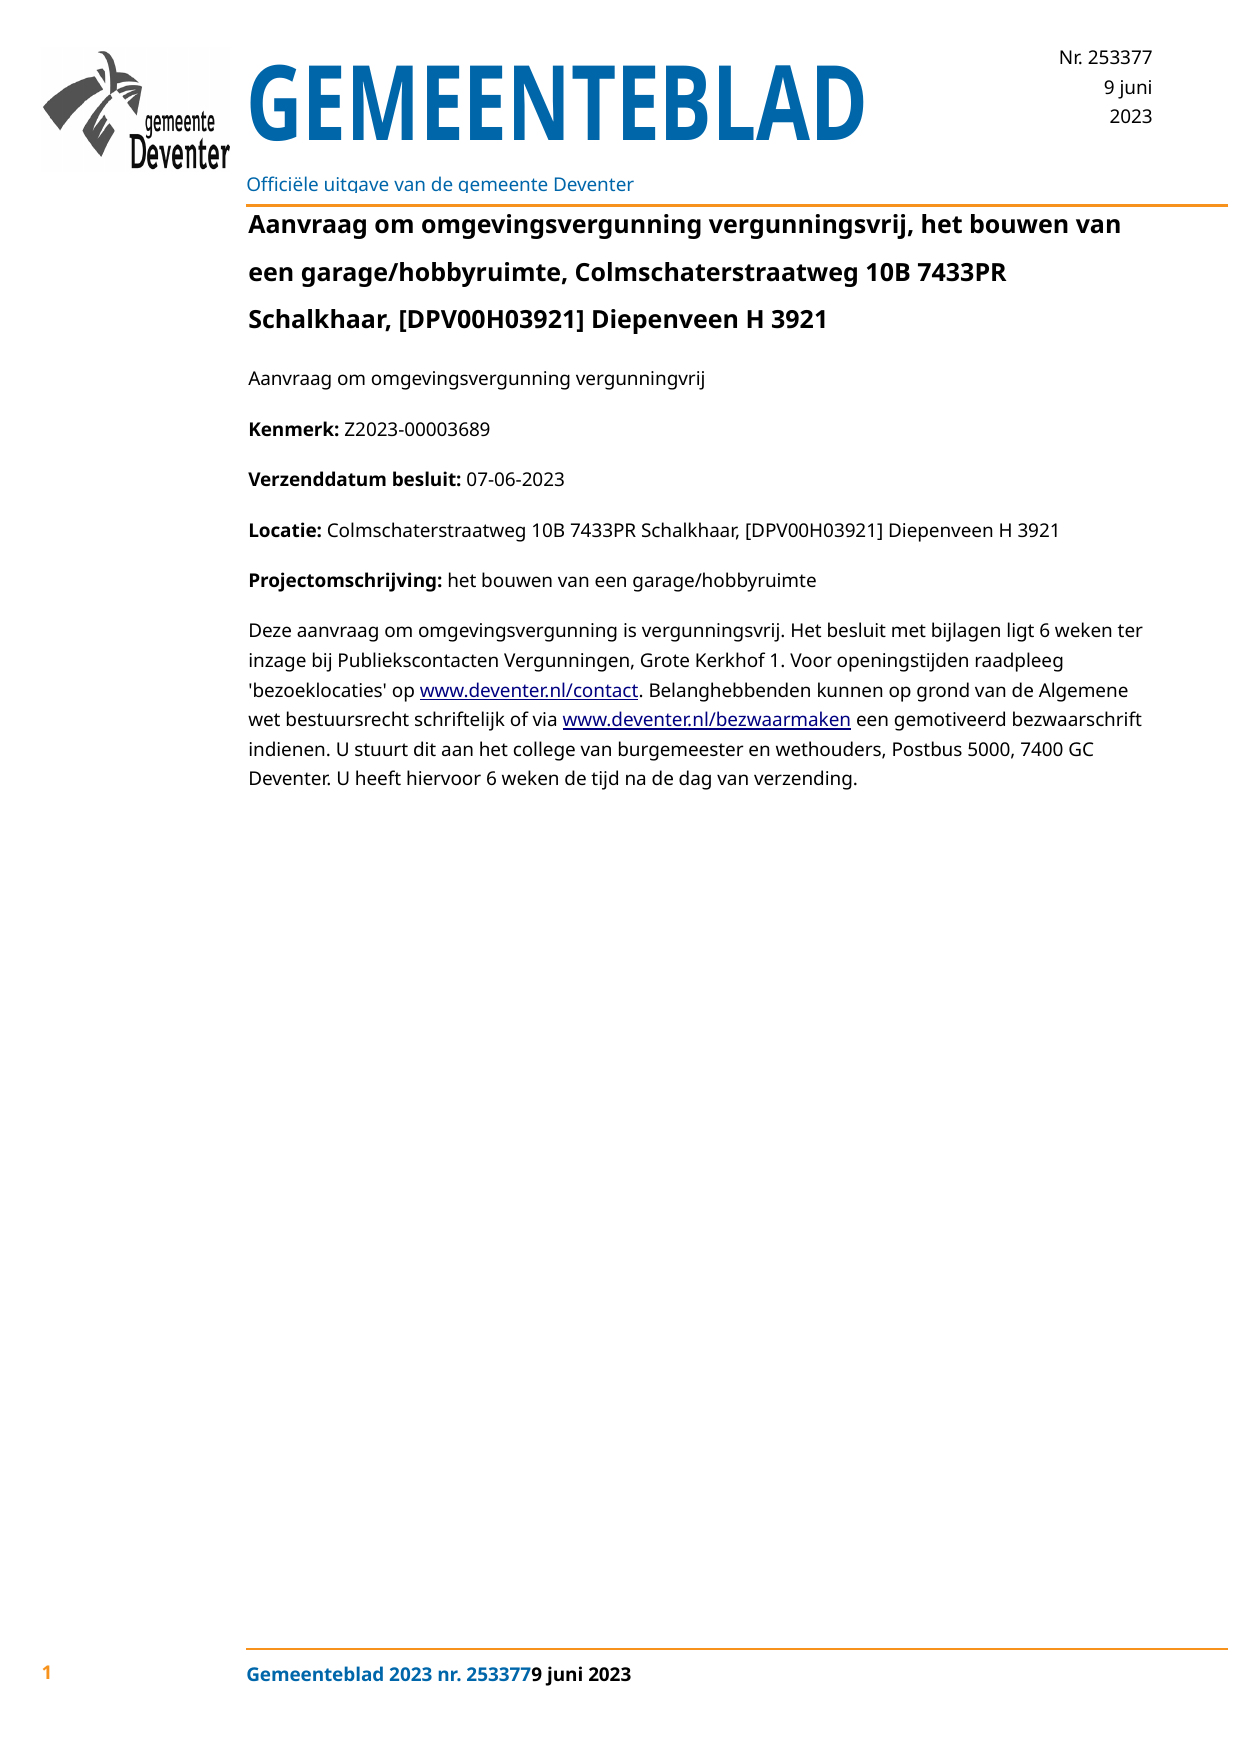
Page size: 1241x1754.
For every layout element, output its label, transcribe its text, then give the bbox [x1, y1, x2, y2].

text Aanvraag om omgevingsvergunning vergunningsvrij, het bouwen van een garage/hobbyruimte, Colmschaterstraatweg 10B 7433PR Schalkhaar, [DPV00H03921] Diepenveen H 3921 [248, 207, 1152, 336]
text Projectomschrijving: het bouwen van een garage/hobbyruimte [248, 567, 1152, 593]
picture [41, 47, 231, 172]
text Kenmerk: Z2023-00003689 [248, 416, 1152, 442]
text Locatie: Colmschaterstraatweg 10B 7433PR Schalkhaar, [DPV00H03921] Diepenveen H 3921 [248, 517, 1152, 542]
text Aanvraag om omgevingsvergunning vergunningvrij [248, 366, 1152, 391]
text Verzenddatum besluit: 07-06-2023 [248, 466, 1152, 492]
text Deze aanvraag om omgevingsvergunning is vergunningsvrij. Het besluit met bijlagen ligt 6 weken ter inzage bij Publiekscontacten Vergunningen, Grote Kerkhof 1. Voor openingstijden raadpleeg 'bezoeklocaties' op www.deventer.nl/contact. Belanghebbenden kunnen op grond van de Algemene wet bestuursrecht schriftelijk of via www.deventer.nl/bezwaarmaken een gemotiveerd bezwaarschrift indienen. U stuurt dit aan het college van burgemeester en wethouders, Postbus 5000, 7400 GC Deventer. U heeft hiervoor 6 weken de tijd na de dag van verzending. [248, 618, 1152, 791]
